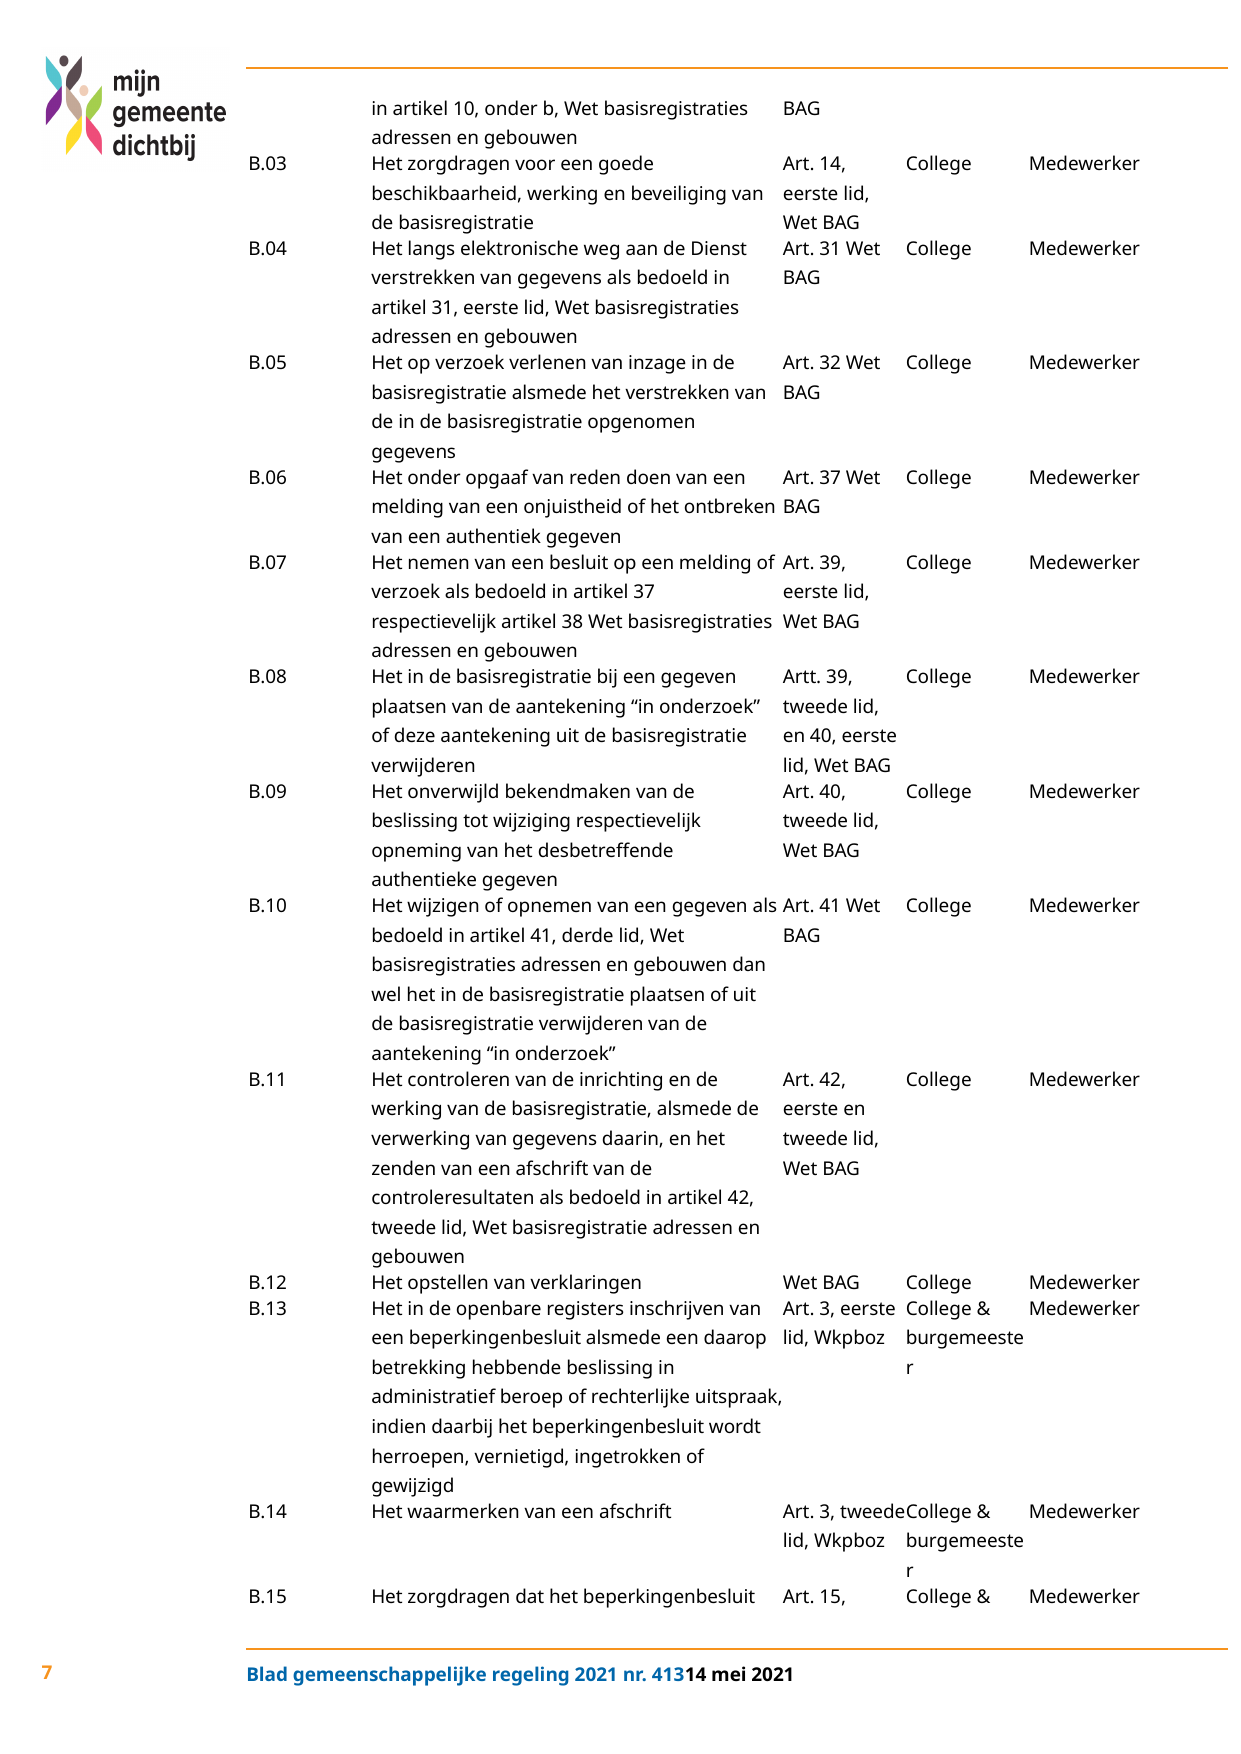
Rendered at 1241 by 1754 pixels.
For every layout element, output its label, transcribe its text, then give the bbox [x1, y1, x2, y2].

table_cell B.09 [248, 778, 371, 892]
table_cell B.12 [248, 1269, 371, 1295]
table_cell Het langs elektronische weg aan de Dienst verstrekken van gegevens als bedoeld in artikel 31, eerste lid, Wet basisregistraties adressen en gebouwen [371, 235, 783, 349]
table_cell Medewerker [1029, 350, 1152, 464]
table_cell Art. 42, eerste en tweede lid, Wet BAG [783, 1066, 906, 1269]
table_cell Het onverwijld bekendmaken van de beslissing tot wijziging respectievelijk opneming van het desbetreffende authentieke gegeven [371, 778, 783, 892]
table_cell B.14 [248, 1498, 371, 1583]
table_cell College [906, 663, 1028, 778]
table_cell College [906, 778, 1028, 892]
table_cell BAG [783, 95, 906, 150]
table_cell College & burgemeester [906, 1295, 1028, 1498]
table_cell Art. 3, eerste lid, Wkpboz [783, 1295, 906, 1498]
table_cell Artt. 39, tweede lid, en 40, eerste lid, Wet BAG [783, 663, 906, 778]
table_cell Medewerker [1029, 1269, 1152, 1295]
table_cell Art. 40, tweede lid, Wet BAG [783, 778, 906, 892]
table_cell Medewerker [1029, 1295, 1152, 1498]
table_cell Art. 32 Wet BAG [783, 350, 906, 464]
table_cell Het onder opgaaf van reden doen van een melding van een onjuistheid of het ontbreken van een authentiek gegeven [371, 464, 783, 549]
table_cell Art. 41 Wet BAG [783, 892, 906, 1066]
table_cell Medewerker [1029, 235, 1152, 349]
picture [41, 47, 231, 172]
table_cell B.15 [248, 1583, 371, 1609]
table_cell College [906, 1269, 1028, 1295]
table_cell Het in de basisregistratie bij een gegeven plaatsen van de aantekening “in onderzoek” of deze aantekening uit de basisregistratie verwijderen [371, 663, 783, 778]
table_cell College [906, 892, 1028, 1066]
table_cell Art. 15, [783, 1583, 906, 1609]
table_cell College [906, 350, 1028, 464]
table_cell B.10 [248, 892, 371, 1066]
table_cell Art. 3, tweede lid, Wkpboz [783, 1498, 906, 1583]
table_cell College & burgemeester [906, 1498, 1028, 1583]
table_cell Medewerker [1029, 464, 1152, 549]
table_cell Het in de openbare registers inschrijven van een beperkingenbesluit alsmede een daarop betrekking hebbende beslissing in administratief beroep of rechterlijke uitspraak, indien daarbij het beperkingenbesluit wordt herroepen, vernietigd, ingetrokken of gewijzigd [371, 1295, 783, 1498]
table_cell Medewerker [1029, 549, 1152, 663]
table_cell College [906, 464, 1028, 549]
table_cell Medewerker [1029, 150, 1152, 235]
table_cell Art. 39, eerste lid, Wet BAG [783, 549, 906, 663]
table_cell College [906, 1066, 1028, 1269]
table_cell [1029, 95, 1152, 150]
table_cell Het controleren van de inrichting en de werking van de basisregistratie, alsmede de verwerking van gegevens daarin, en het zenden van een afschrift van de controleresultaten als bedoeld in artikel 42, tweede lid, Wet basisregistratie adressen en gebouwen [371, 1066, 783, 1269]
table_cell Het opstellen van verklaringen [371, 1269, 783, 1295]
table_cell in artikel 10, onder b, Wet basisregistraties adressen en gebouwen [371, 95, 783, 150]
table_cell College & [906, 1583, 1028, 1609]
table_cell Het waarmerken van een afschrift [371, 1498, 783, 1583]
table_cell Medewerker [1029, 663, 1152, 778]
table_cell Medewerker [1029, 892, 1152, 1066]
table_cell B.08 [248, 663, 371, 778]
table_cell Medewerker [1029, 778, 1152, 892]
table_cell Het wijzigen of opnemen van een gegeven als bedoeld in artikel 41, derde lid, Wet basisregistraties adressen en gebouwen dan wel het in de basisregistratie plaatsen of uit de basisregistratie verwijderen van de aantekening “in onderzoek” [371, 892, 783, 1066]
table_cell Het zorgdragen dat het beperkingenbesluit [371, 1583, 783, 1609]
table_cell [906, 95, 1028, 150]
table_cell College [906, 549, 1028, 663]
table_cell B.11 [248, 1066, 371, 1269]
table_cell B.04 [248, 235, 371, 349]
table_cell Medewerker [1029, 1066, 1152, 1269]
table_cell B.07 [248, 549, 371, 663]
table_cell B.13 [248, 1295, 371, 1498]
table_cell B.06 [248, 464, 371, 549]
table_cell B.05 [248, 350, 371, 464]
table_cell Medewerker [1029, 1583, 1152, 1609]
table_cell Wet BAG [783, 1269, 906, 1295]
table_cell Medewerker [1029, 1498, 1152, 1583]
table_cell B.03 [248, 150, 371, 235]
table_cell Art. 31 Wet BAG [783, 235, 906, 349]
table_cell Het nemen van een besluit op een melding of verzoek als bedoeld in artikel 37 respectievelijk artikel 38 Wet basisregistraties adressen en gebouwen [371, 549, 783, 663]
table_cell Art. 37 Wet BAG [783, 464, 906, 549]
table_cell Het zorgdragen voor een goede beschikbaarheid, werking en beveiliging van de basisregistratie [371, 150, 783, 235]
table_cell Het op verzoek verlenen van inzage in de basisregistratie alsmede het verstrekken van de in de basisregistratie opgenomen gegevens [371, 350, 783, 464]
table_cell [248, 95, 371, 150]
table_cell Art. 14, eerste lid, Wet BAG [783, 150, 906, 235]
table_cell College [906, 235, 1028, 349]
table_cell College [906, 150, 1028, 235]
